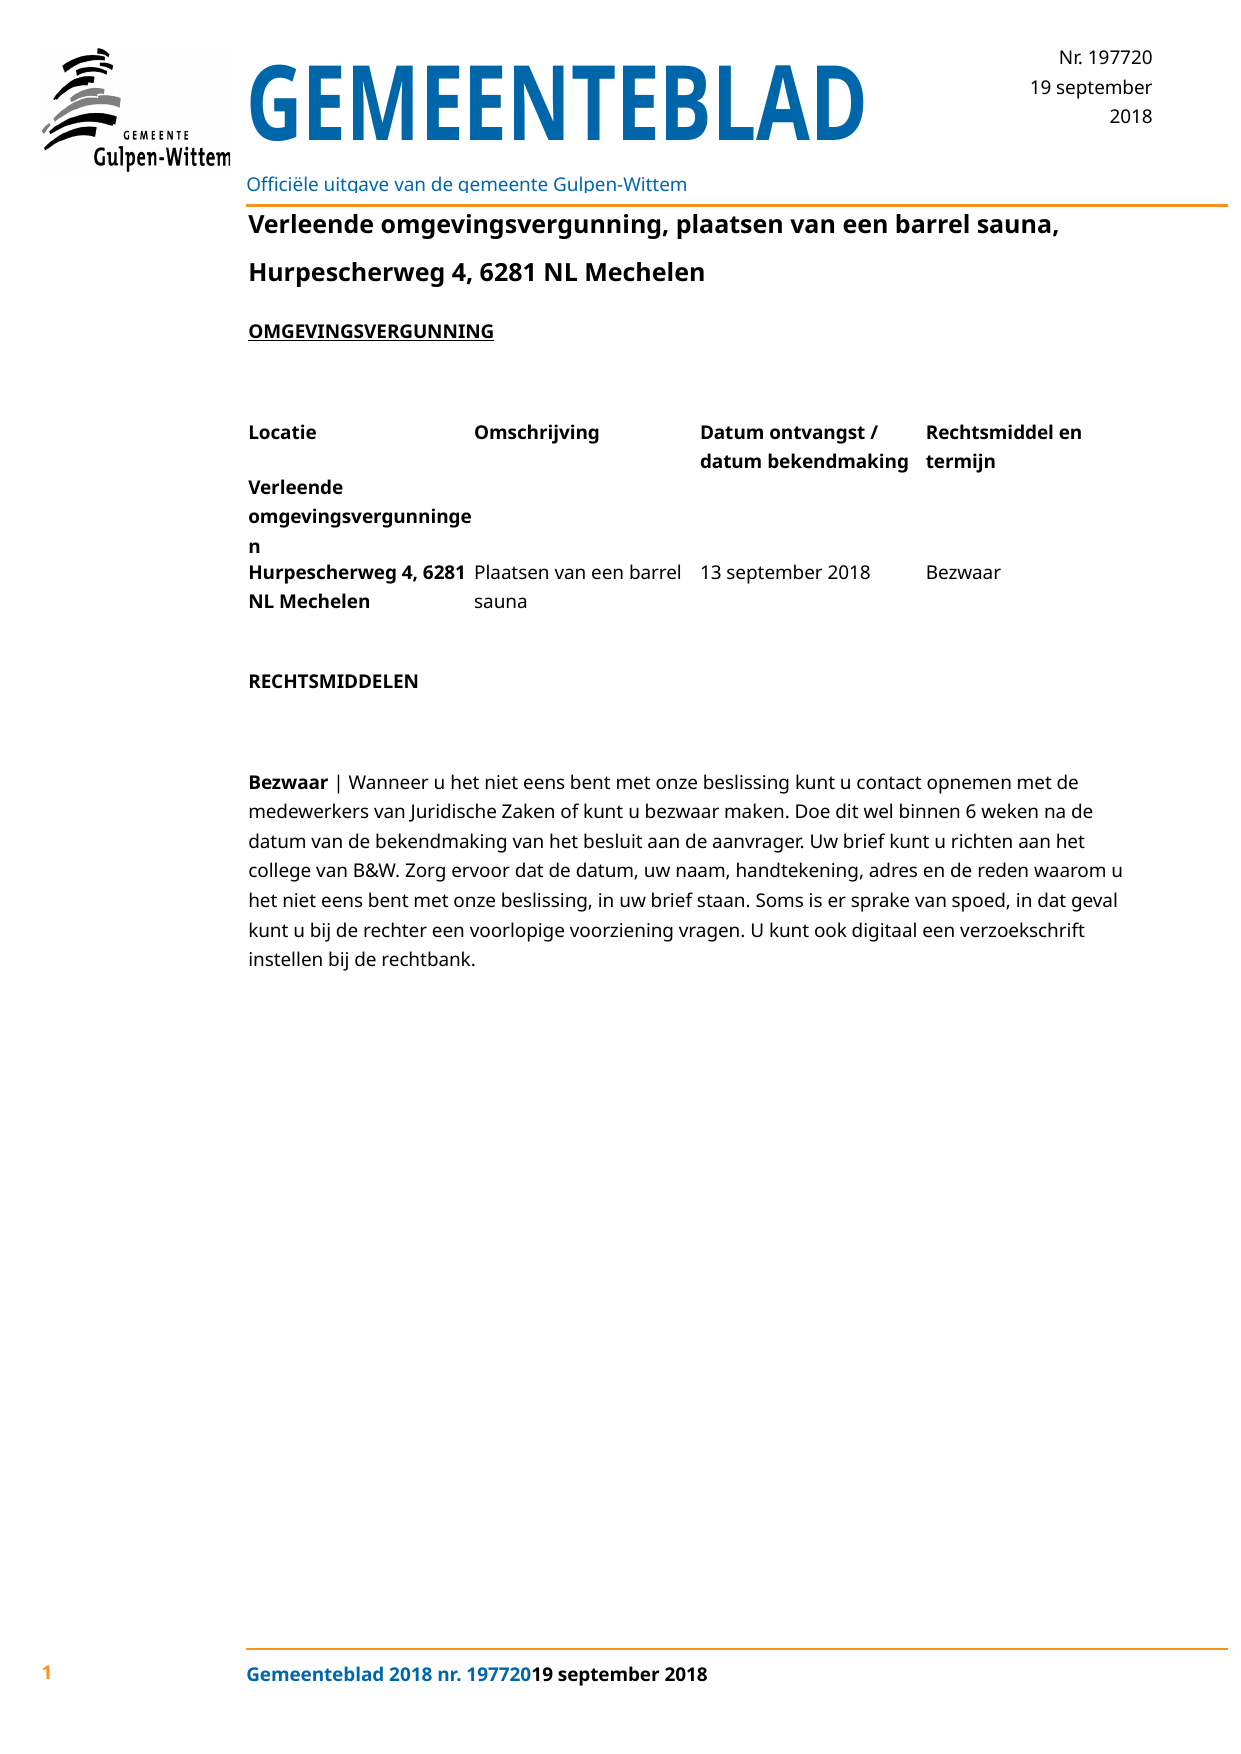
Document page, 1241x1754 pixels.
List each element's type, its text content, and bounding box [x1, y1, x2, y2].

table_cell Bezwaar [926, 559, 1152, 614]
table_cell 13 september 2018 [700, 559, 926, 614]
picture [41, 47, 231, 172]
table_header Locatie [248, 419, 474, 474]
text OMGEVINGSVERGUNNING [248, 318, 1152, 344]
table_header Rechtsmiddel en termijn [926, 419, 1152, 474]
table_cell Hurpescherweg 4, 6281 NL Mechelen [248, 559, 474, 614]
table_cell [700, 474, 926, 559]
table_cell [926, 474, 1152, 559]
text Verleende omgevingsvergunning, plaatsen van een barrel sauna, Hurpescherweg 4, 6281 NL Mechelen [248, 207, 1152, 288]
table_cell Verleende omgevingsvergunningen [248, 474, 474, 559]
text RECHTSMIDDELEN [248, 668, 1152, 694]
table_header Omschrijving [474, 419, 700, 474]
table_cell [474, 474, 700, 559]
table_cell Plaatsen van een barrel sauna [474, 559, 700, 614]
text Bezwaar | Wanneer u het niet eens bent met onze beslissing kunt u contact opnemen met de medewerkers van Juridische Zaken of kunt u bezwaar maken. Doe dit wel binnen 6 weken na de datum van de bekendmaking van het besluit aan de aanvrager. Uw brief kunt u richten aan het college van B&W. Zorg ervoor dat de datum, uw naam, handtekening, adres en de reden waarom u het niet eens bent met onze beslissing, in uw brief staan. Soms is er sprake van spoed, in dat geval kunt u bij de rechter een voorlopige voorziening vragen. U kunt ook digitaal een verzoekschrift instellen bij de rechtbank. [248, 769, 1152, 972]
table_header Datum ontvangst / datum bekendmaking [700, 419, 926, 474]
